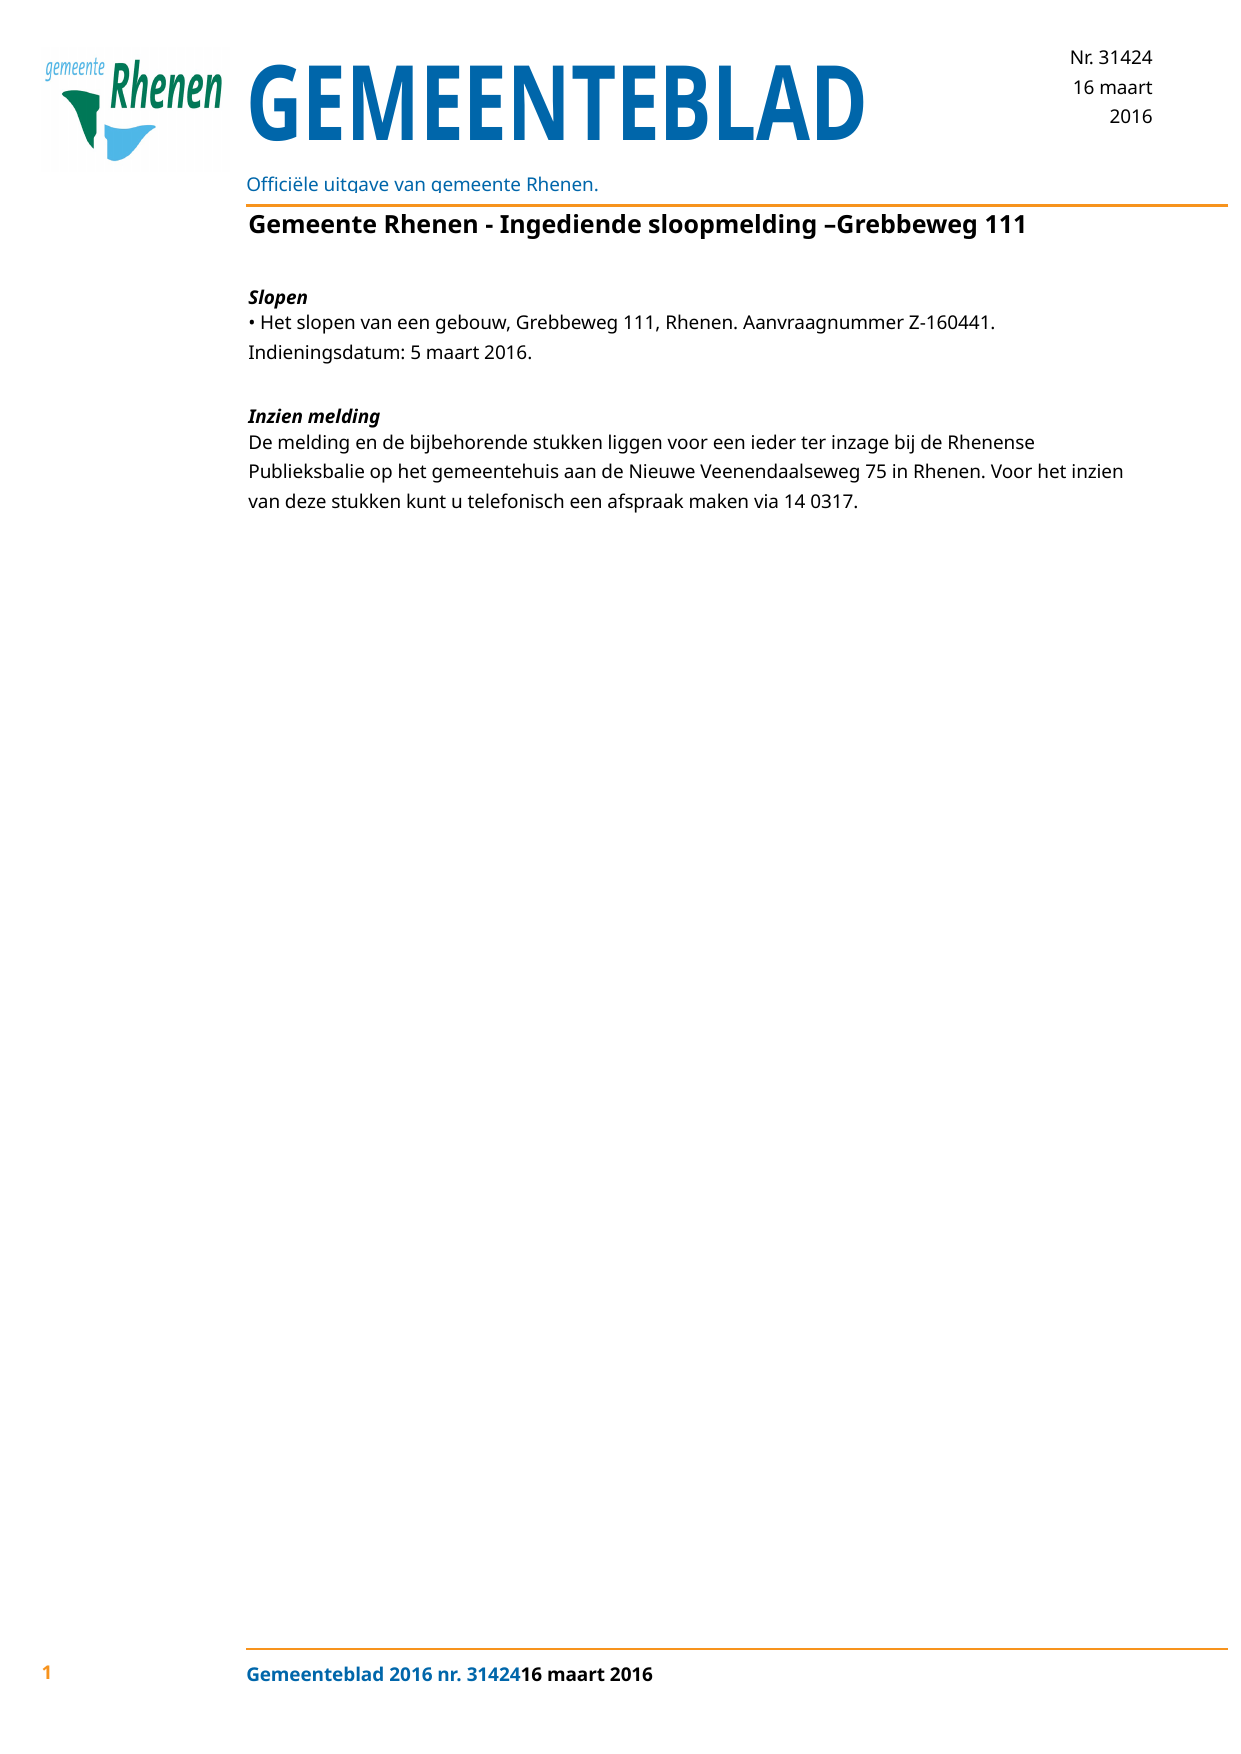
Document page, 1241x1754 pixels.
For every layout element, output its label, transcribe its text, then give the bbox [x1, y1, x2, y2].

text • Het slopen van een gebouw, Grebbeweg 111, Rhenen. Aanvraagnummer Z-160441. Indieningsdatum: 5 maart 2016. [248, 309, 1152, 365]
text Slopen [248, 284, 1152, 309]
text Gemeente Rhenen - Ingediende sloopmelding –Grebbeweg 111 [248, 207, 1152, 241]
text De melding en de bijbehorende stukken liggen voor een ieder ter inzage bij de Rhenense Publieksbalie op het gemeentehuis aan de Nieuwe Veenendaalseweg 75 in Rhenen. Voor het inzien van deze stukken kunt u telefonisch een afspraak maken via 14 0317. [248, 429, 1152, 514]
text Inzien melding [248, 403, 1152, 429]
picture [41, 47, 231, 172]
